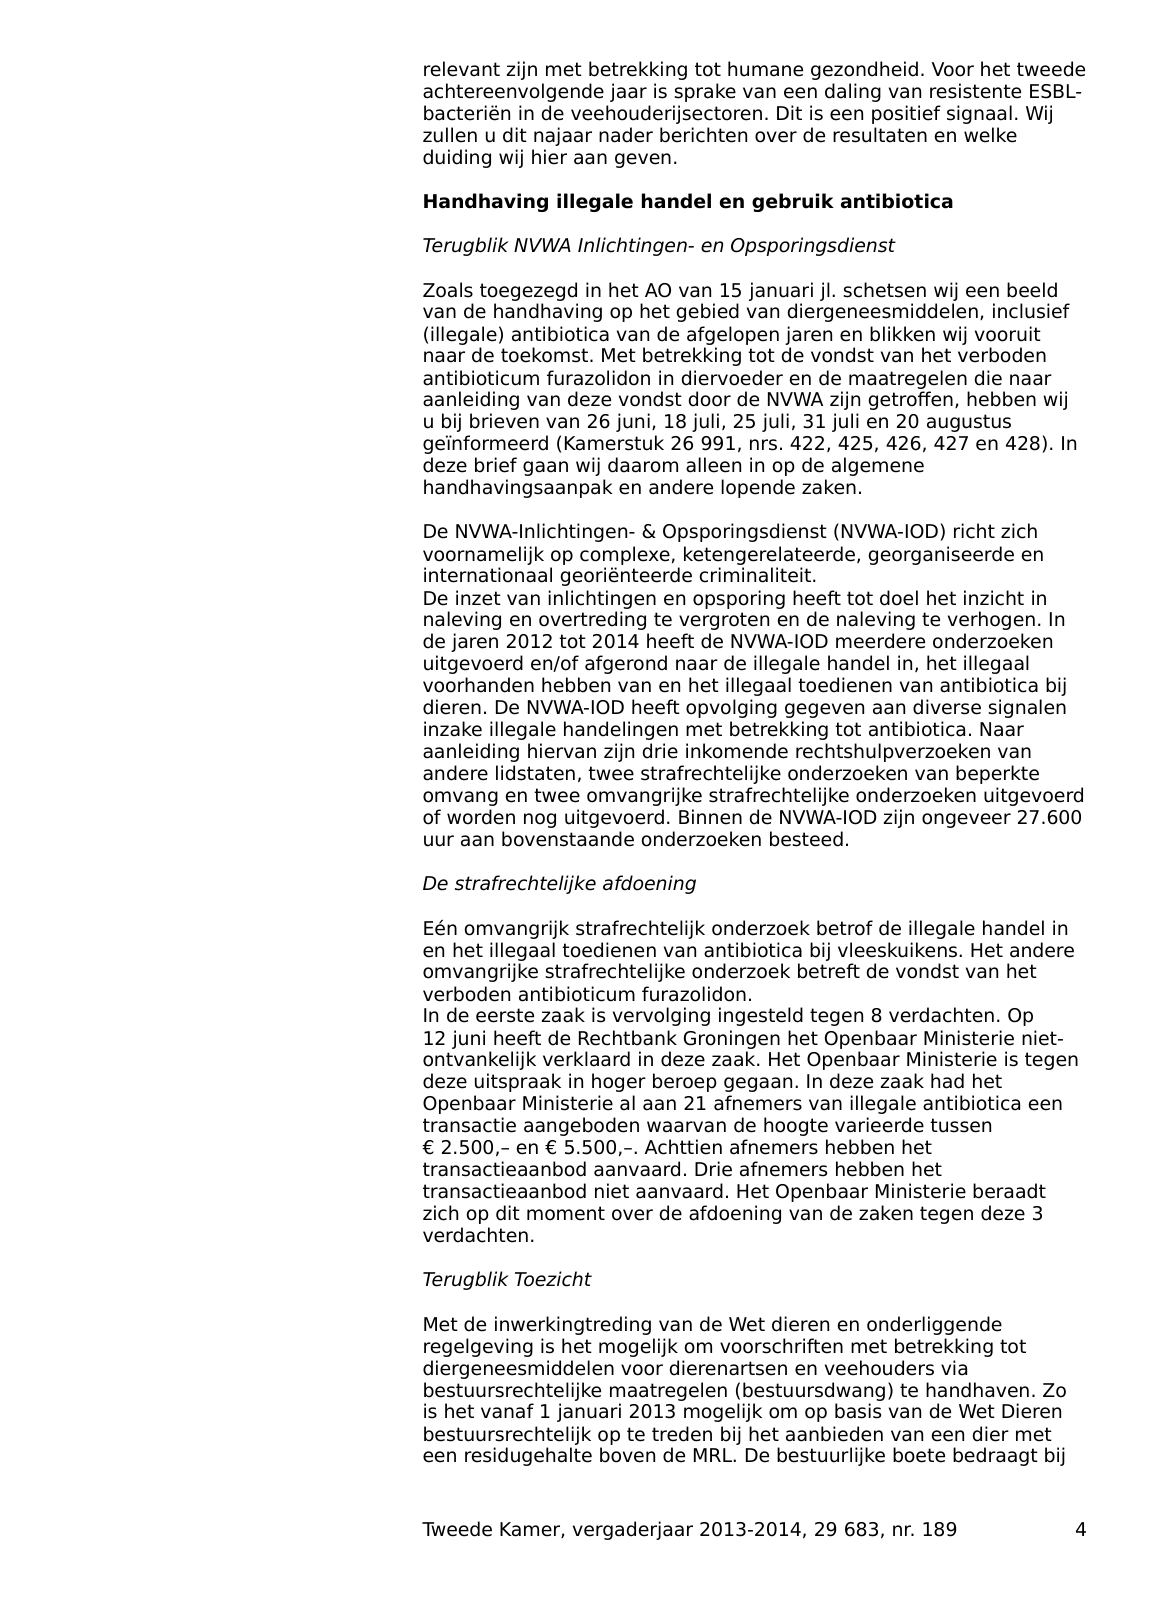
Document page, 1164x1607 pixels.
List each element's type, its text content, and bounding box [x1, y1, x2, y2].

text Zoals toegezegd in het AO van 15 januari jl. schetsen wij een beeld van de handhaving op het gebied van diergeneesmiddelen, inclusief (illegale) antibiotica van de afgelopen jaren en blikken wij vooruit naar de toekomst. Met betrekking tot de vondst van het verboden antibioticum furazolidon in diervoeder en de maatregelen die naar aanleiding van deze vondst door de NVWA zijn getroffen, hebben wij u bij brieven van 26 juni, 18 juli, 25 juli, 31 juli en 20 augustus geïnformeerd (Kamerstuk 26 991, nrs. 422, 425, 426, 427 en 428). In deze brief gaan wij daarom alleen in op de algemene handhavingsaanpak en andere lopende zaken. [422, 279, 1087, 499]
subtitle Terugblik Toezicht [422, 1269, 1087, 1291]
subtitle De strafrechtelijke afdoening [422, 873, 1087, 895]
text In de eerste zaak is vervolging ingesteld tegen 8 verdachten. Op 12 juni heeft de Rechtbank Groningen het Openbaar Ministerie niet-ontvankelijk verklaard in deze zaak. Het Openbaar Ministerie is tegen deze uitspraak in hoger beroep gegaan. In deze zaak had het Openbaar Ministerie al aan 21 afnemers van illegale antibiotica een transactie aangeboden waarvan de hoogte varieerde tussen € 2.500,– en € 5.500,–. Achttien afnemers hebben het transactieaanbod aanvaard. Drie afnemers hebben het transactieaanbod niet aanvaard. Het Openbaar Ministerie beraadt zich op dit moment over de afdoening van de zaken tegen deze 3 verdachten. [422, 1005, 1087, 1247]
text De NVWA-Inlichtingen- & Opsporingsdienst (NVWA-IOD) richt zich voornamelijk op complexe, ketengerelateerde, georganiseerde en internationaal georiënteerde criminaliteit. [422, 521, 1087, 587]
text relevant zijn met betrekking tot humane gezondheid. Voor het tweede achtereenvolgende jaar is sprake van een daling van resistente ESBL-bacteriën in de veehouderijsectoren. Dit is een positief signaal. Wij zullen u dit najaar nader berichten over de resultaten en welke duiding wij hier aan geven. [422, 59, 1087, 169]
text Eén omvangrijk strafrechtelijk onderzoek betrof de illegale handel in en het illegaal toedienen van antibiotica bij vleeskuikens. Het andere omvangrijke strafrechtelijke onderzoek betreft de vondst van het verboden antibioticum furazolidon. [422, 917, 1087, 1005]
subtitle Handhaving illegale handel en gebruik antibiotica [422, 191, 1087, 213]
subtitle Terugblik NVWA Inlichtingen- en Opsporingsdienst [422, 235, 1087, 257]
text De inzet van inlichtingen en opsporing heeft tot doel het inzicht in naleving en overtreding te vergroten en de naleving te verhogen. In de jaren 2012 tot 2014 heeft de NVWA-IOD meerdere onderzoeken uitgevoerd en/of afgerond naar de illegale handel in, het illegaal voorhanden hebben van en het illegaal toedienen van antibiotica bij dieren. De NVWA-IOD heeft opvolging gegeven aan diverse signalen inzake illegale handelingen met betrekking tot antibiotica. Naar aanleiding hiervan zijn drie inkomende rechtshulpverzoeken van andere lidstaten, twee strafrechtelijke onderzoeken van beperkte omvang en twee omvangrijke strafrechtelijke onderzoeken uitgevoerd of worden nog uitgevoerd. Binnen de NVWA-IOD zijn ongeveer 27.600 uur aan bovenstaande onderzoeken besteed. [422, 587, 1087, 851]
text Met de inwerkingtreding van de Wet dieren en onderliggende regelgeving is het mogelijk om voorschriften met betrekking tot diergeneesmiddelen voor dierenartsen en veehouders via bestuursrechtelijke maatregelen (bestuursdwang) te handhaven. Zo is het vanaf 1 januari 2013 mogelijk om op basis van de Wet Dieren bestuursrechtelijk op te treden bij het aanbieden van een dier met een residugehalte boven de MRL. De bestuurlijke boete bedraagt bij [422, 1313, 1087, 1467]
